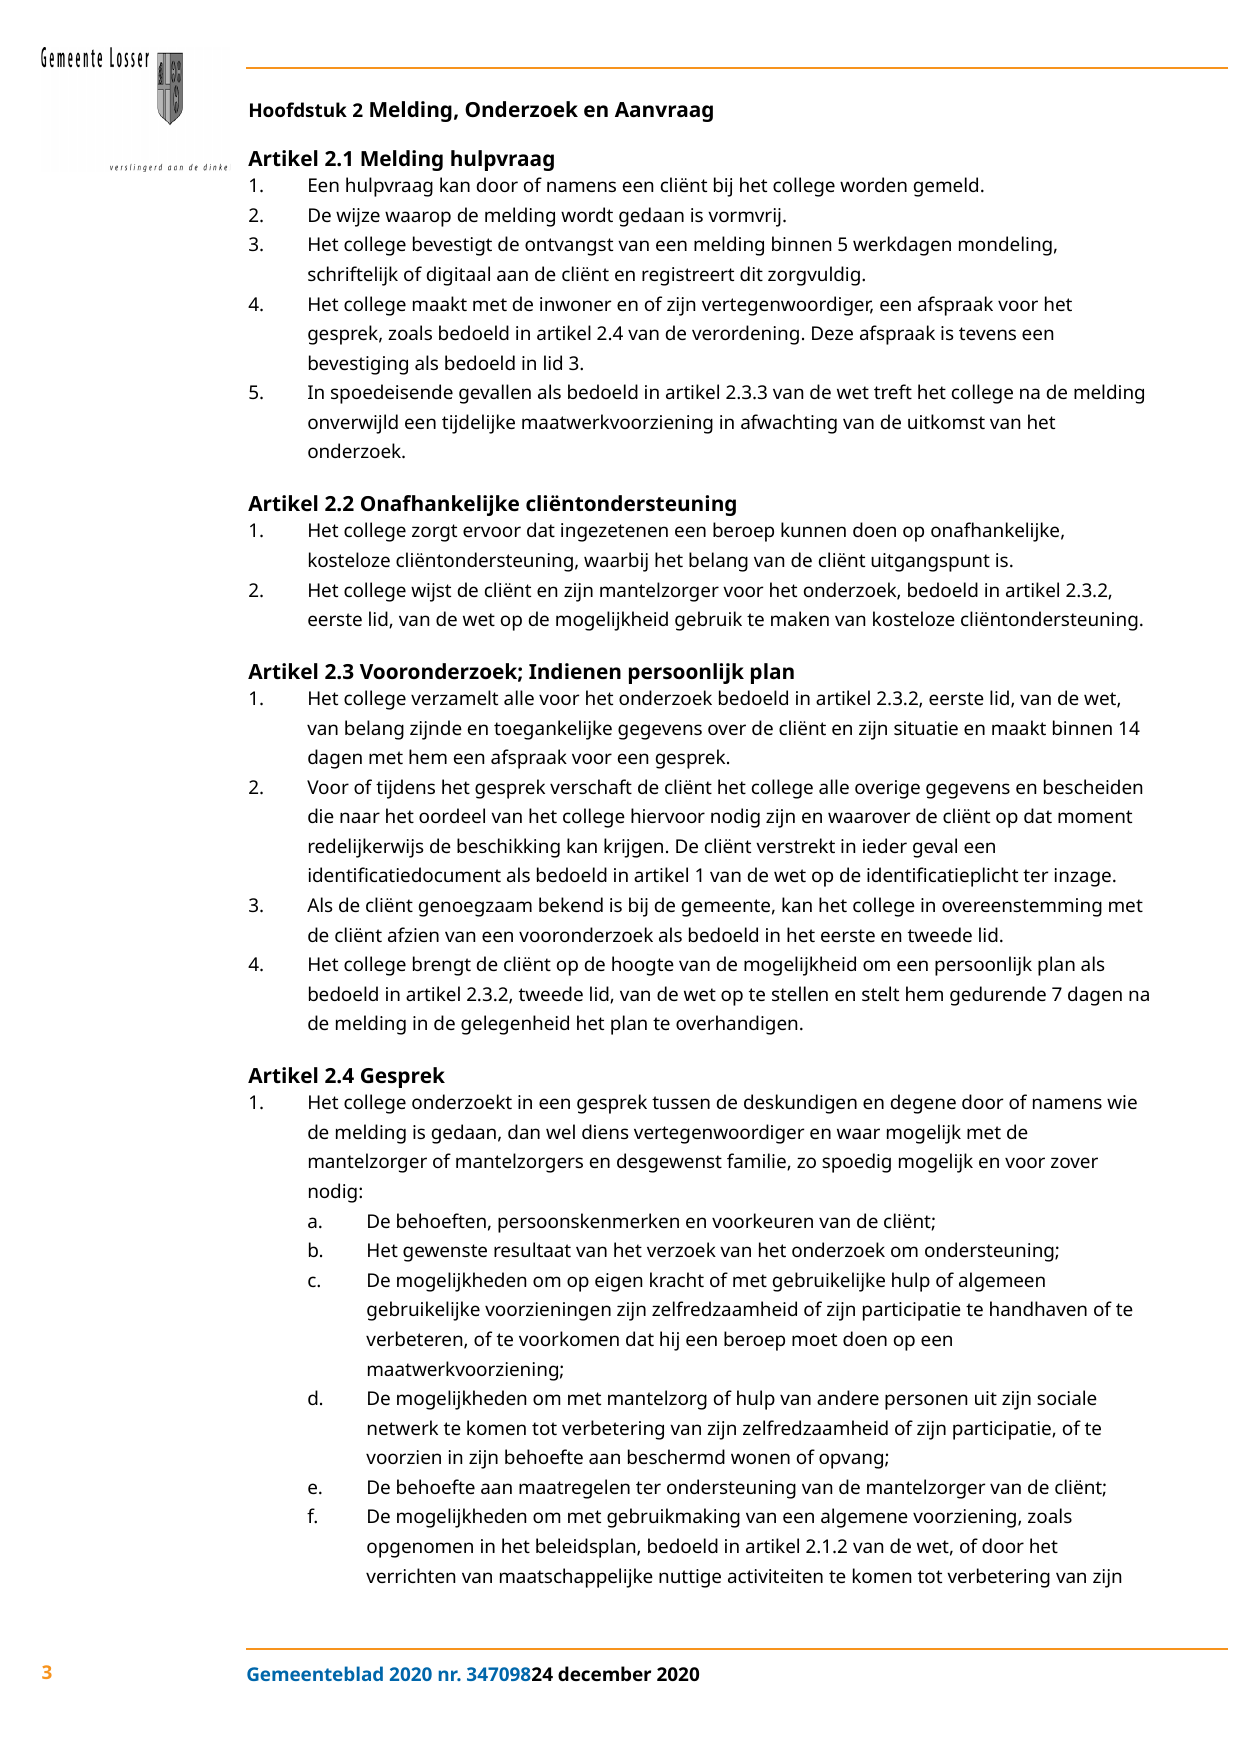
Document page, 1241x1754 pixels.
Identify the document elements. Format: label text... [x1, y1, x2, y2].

text Artikel 2.2 Onafhankelijke cliëntondersteuning [248, 489, 1152, 518]
list De mogelijkheden om op eigen kracht of met gebruikelijke hulp of algemeen gebruikelijke voorzieningen zijn zelfredzaamheid of zijn participatie te handhaven of te verbeteren, of te voorkomen dat hij een beroep moet doen op een maatwerkvoorziening; [307, 1267, 1152, 1381]
list Het college zorgt ervoor dat ingezetenen een beroep kunnen doen op onafhankelijke, kosteloze cliëntondersteuning, waarbij het belang van de cliënt uitgangspunt is. [248, 518, 1152, 573]
list Het college brengt de cliënt op de hoogte van de mogelijkheid om een persoonlijk plan als bedoeld in artikel 2.3.2, tweede lid, van de wet op te stellen en stelt hem gedurende 7 dagen na de melding in de gelegenheid het plan te overhandigen. [248, 951, 1152, 1036]
text Artikel 2.4 Gesprek [248, 1061, 1152, 1089]
text Hoofdstuk 2 Melding, Onderzoek en Aanvraag [248, 95, 1152, 123]
list Als de cliënt genoegzaam bekend is bij de gemeente, kan het college in overeenstemming met de cliënt afzien van een vooronderzoek als bedoeld in het eerste en tweede lid. [248, 892, 1152, 948]
list Het gewenste resultaat van het verzoek van het onderzoek om ondersteuning; [307, 1237, 1152, 1263]
list De wijze waarop de melding wordt gedaan is vormvrij. [248, 202, 1152, 228]
list Het college bevestigt de ontvangst van een melding binnen 5 werkdagen mondeling, schriftelijk of digitaal aan de cliënt en registreert dit zorgvuldig. [248, 232, 1152, 287]
list De mogelijkheden om met mantelzorg of hulp van andere personen uit zijn sociale netwerk te komen tot verbetering van zijn zelfredzaamheid of zijn participatie, of te voorzien in zijn behoefte aan beschermd wonen of opvang; [307, 1385, 1152, 1470]
list Het college verzamelt alle voor het onderzoek bedoeld in artikel 2.3.2, eerste lid, van de wet, van belang zijnde en toegankelijke gegevens over de cliënt en zijn situatie en maakt binnen 14 dagen met hem een afspraak voor een gesprek. [248, 685, 1152, 770]
text Artikel 2.1 Melding hulpvraag [248, 144, 1152, 172]
list De mogelijkheden om met gebruikmaking van een algemene voorziening, zoals opgenomen in het beleidsplan, bedoeld in artikel 2.1.2 van de wet, of door het verrichten van maatschappelijke nuttige activiteiten te komen tot verbetering van zijn [307, 1504, 1152, 1588]
list Het college wijst de cliënt en zijn mantelzorger voor het onderzoek, bedoeld in artikel 2.3.2, eerste lid, van de wet op de mogelijkheid gebruik te maken van kosteloze cliëntondersteuning. [248, 577, 1152, 632]
list Het college onderzoekt in een gesprek tussen de deskundigen en degene door of namens wie de melding is gedaan, dan wel diens vertegenwoordiger en waar mogelijk met de mantelzorger of mantelzorgers en desgewenst familie, zo spoedig mogelijk en voor zover nodig: [248, 1089, 1152, 1204]
list Voor of tijdens het gesprek verschaft de cliënt het college alle overige gegevens en bescheiden die naar het oordeel van het college hiervoor nodig zijn en waarover de cliënt op dat moment redelijkerwijs de beschikking kan krijgen. De cliënt verstrekt in ieder geval een identificatiedocument als bedoeld in artikel 1 van de wet op de identificatieplicht ter inzage. [248, 774, 1152, 888]
text Artikel 2.3 Vooronderzoek; Indienen persoonlijk plan [248, 657, 1152, 685]
list In spoedeisende gevallen als bedoeld in artikel 2.3.3 van de wet treft het college na de melding onverwijld een tijdelijke maatwerkvoorziening in afwachting van de uitkomst van het onderzoek. [248, 379, 1152, 464]
list De behoefte aan maatregelen ter ondersteuning van de mantelzorger van de cliënt; [307, 1474, 1152, 1500]
list Een hulpvraag kan door of namens een cliënt bij het college worden gemeld. [248, 172, 1152, 198]
list De behoeften, persoonskenmerken en voorkeuren van de cliënt; [307, 1208, 1152, 1233]
picture [41, 47, 231, 172]
list Het college maakt met de inwoner en of zijn vertegenwoordiger, een afspraak voor het gesprek, zoals bedoeld in artikel 2.4 van de verordening. Deze afspraak is tevens een bevestiging als bedoeld in lid 3. [248, 291, 1152, 376]
